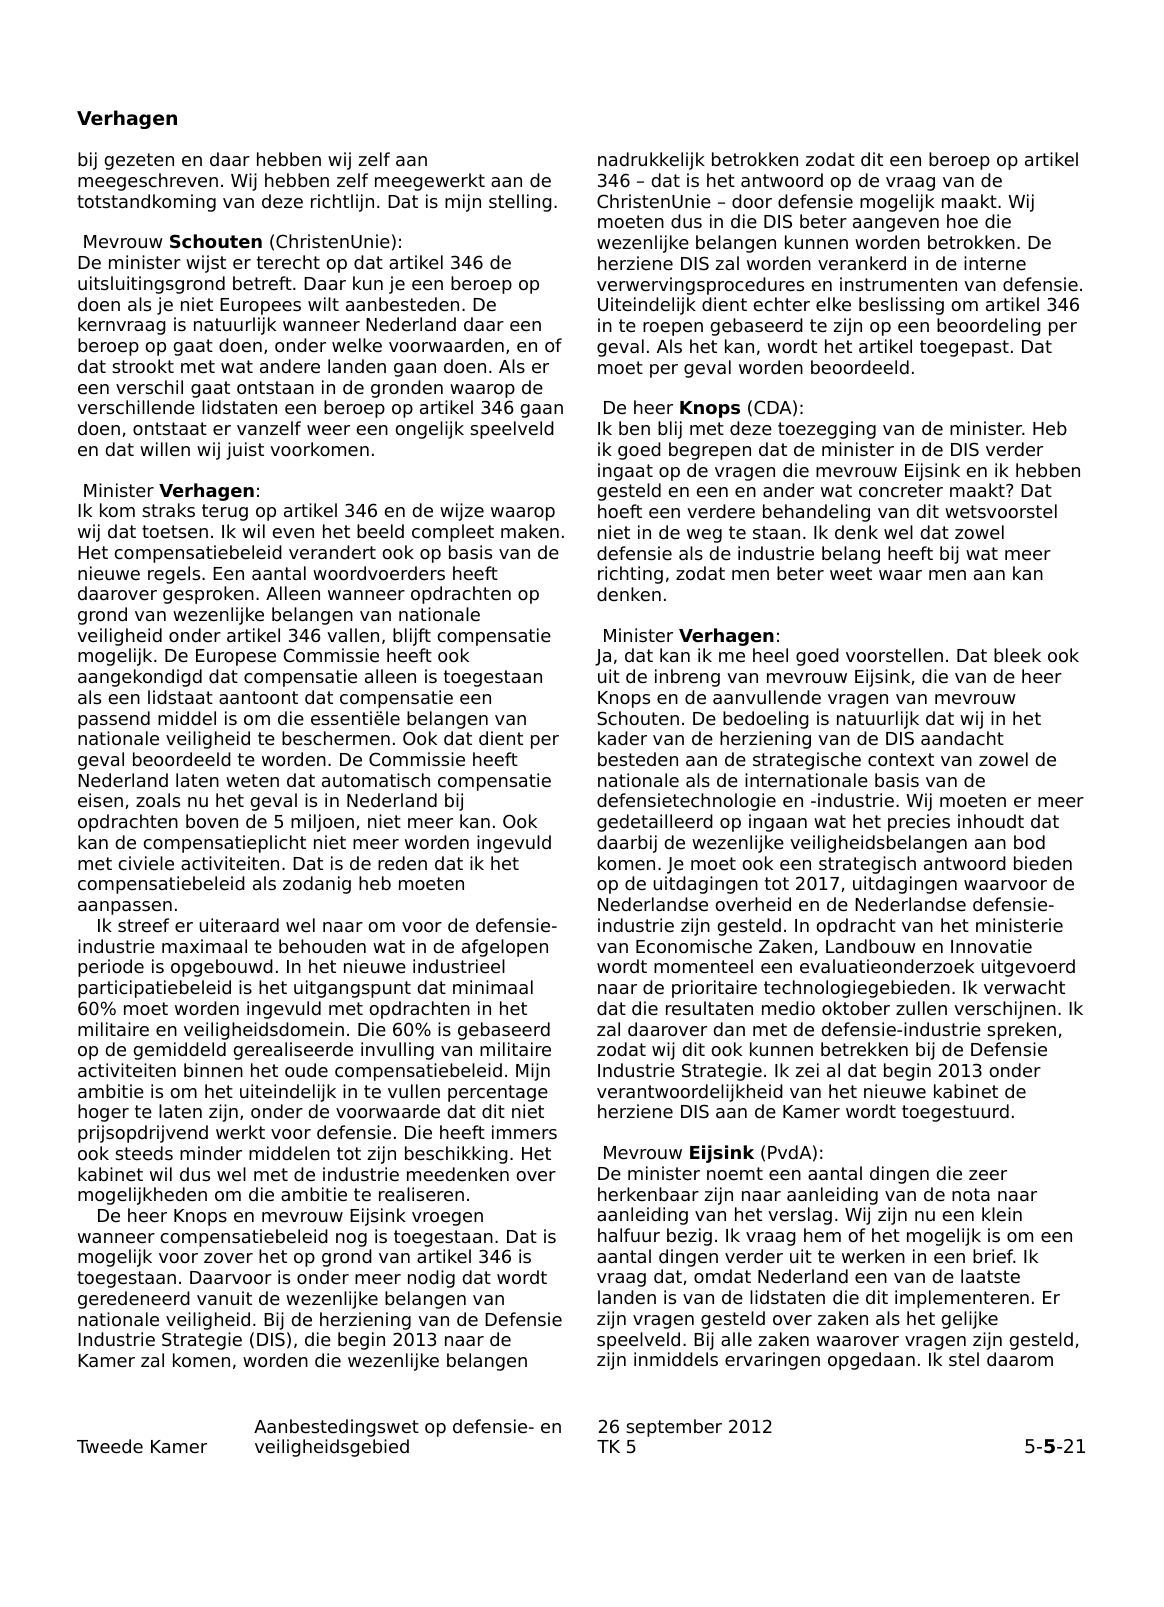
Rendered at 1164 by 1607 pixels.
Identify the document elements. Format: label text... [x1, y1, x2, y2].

text Ik streef er uiteraard wel naar om voor de defensie-industrie maximaal te behouden wat in de afgelopen periode is opgebouwd. In het nieuwe industrieel participatiebeleid is het uitgangspunt dat minimaal 60% moet worden ingevuld met opdrachten in het militaire en veiligheidsdomein. Die 60% is gebaseerd op de gemiddeld gerealiseerde invulling van militaire activiteiten binnen het oude compensatiebeleid. Mijn ambitie is om het uiteindelijk in te vullen percentage hoger te laten zijn, onder de voorwaarde dat dit niet prijsopdrijvend werkt voor defensie. Die heeft immers ook steeds minder middelen tot zijn beschikking. Het kabinet wil dus wel met de industrie meedenken over mogelijkheden om die ambitie te realiseren. [77, 916, 567, 1206]
text Minister Verhagen: [77, 480, 567, 501]
text De heer Knops en mevrouw Eijsink vroegen wanneer compensatiebeleid nog is toegestaan. Dat is mogelijk voor zover het op grond van artikel 346 is toegestaan. Daarvoor is onder meer nodig dat wordt geredeneerd vanuit de wezenlijke belangen van nationale veiligheid. Bij de herziening van de Defensie Industrie Strategie (DIS), die begin 2013 naar de Kamer zal komen, worden die wezenlijke belangen [77, 1206, 567, 1372]
text Minister Verhagen: [596, 626, 1087, 646]
text Mevrouw Schouten (ChristenUnie): [77, 232, 567, 253]
text De minister wijst er terecht op dat artikel 346 de uitsluitingsgrond betreft. Daar kun je een beroep op doen als je niet Europees wilt aanbesteden. De kernvraag is natuurlijk wanneer Nederland daar een beroep op gaat doen, onder welke voorwaarden, en of dat strookt met wat andere landen gaan doen. Als er een verschil gaat ontstaan in de gronden waarop de verschillende lidstaten een beroep op artikel 346 gaan doen, ontstaat er vanzelf weer een ongelijk speelveld en dat willen wij juist voorkomen. [77, 253, 567, 460]
text De heer Knops (CDA): [596, 398, 1087, 419]
text Ik ben blij met deze toezegging van de minister. Heb ik goed begrepen dat de minister in de DIS verder ingaat op de vragen die mevrouw Eijsink en ik hebben gesteld en een en ander wat concreter maakt? Dat hoeft een verdere behandeling van dit wetsvoorstel niet in de weg te staan. Ik denk wel dat zowel defensie als de industrie belang heeft bij wat meer richting, zodat men beter weet waar men aan kan denken. [596, 419, 1087, 606]
text Ik kom straks terug op artikel 346 en de wijze waarop wij dat toetsen. Ik wil even het beeld compleet maken. Het compensatiebeleid verandert ook op basis van de nieuwe regels. Een aantal woordvoerders heeft daarover gesproken. Alleen wanneer opdrachten op grond van wezenlijke belangen van nationale veiligheid onder artikel 346 vallen, blijft compensatie mogelijk. De Europese Commissie heeft ook aangekondigd dat compensatie alleen is toegestaan als een lidstaat aantoont dat compensatie een passend middel is om die essentiële belangen van nationale veiligheid te beschermen. Ook dat dient per geval beoordeeld te worden. De Commissie heeft Nederland laten weten dat automatisch compensatie eisen, zoals nu het geval is in Nederland bij opdrachten boven de 5 miljoen, niet meer kan. Ook kan de compensatieplicht niet meer worden ingevuld met civiele activiteiten. Dat is de reden dat ik het compensatiebeleid als zodanig heb moeten aanpassen. [77, 501, 567, 916]
text Ja, dat kan ik me heel goed voorstellen. Dat bleek ook uit de inbreng van mevrouw Eijsink, die van de heer Knops en de aanvullende vragen van mevrouw Schouten. De bedoeling is natuurlijk dat wij in het kader van de herziening van de DIS aandacht besteden aan de strategische context van zowel de nationale als de internationale basis van de defensietechnologie en -industrie. Wij moeten er meer gedetailleerd op ingaan wat het precies inhoudt dat daarbij de wezenlijke veiligheidsbelangen aan bod komen. Je moet ook een strategisch antwoord bieden op de uitdagingen tot 2017, uitdagingen waarvoor de Nederlandse overheid en de Nederlandse defensie-industrie zijn gesteld. In opdracht van het ministerie van Economische Zaken, Landbouw en Innovatie wordt momenteel een evaluatieonderzoek uitgevoerd naar de prioritaire technologiegebieden. Ik verwacht dat die resultaten medio oktober zullen verschijnen. Ik zal daarover dan met de defensie-industrie spreken, zodat wij dit ook kunnen betrekken bij de Defensie Industrie Strategie. Ik zei al dat begin 2013 onder verantwoordelijkheid van het nieuwe kabinet de herziene DIS aan de Kamer wordt toegestuurd. [596, 646, 1087, 1123]
text De minister noemt een aantal dingen die zeer herkenbaar zijn naar aanleiding van de nota naar aanleiding van het verslag. Wij zijn nu een klein halfuur bezig. Ik vraag hem of het mogelijk is om een aantal dingen verder uit te werken in een brief. Ik vraag dat, omdat Nederland een van de laatste landen is van de lidstaten die dit implementeren. Er zijn vragen gesteld over zaken als het gelijke speelveld. Bij alle zaken waarover vragen zijn gesteld, zijn inmiddels ervaringen opgedaan. Ik stel daarom [596, 1164, 1087, 1371]
text Mevrouw Eijsink (PvdA): [596, 1143, 1087, 1164]
text nadrukkelijk betrokken zodat dit een beroep op artikel 346 – dat is het antwoord op de vraag van de ChristenUnie – door defensie mogelijk maakt. Wij moeten dus in die DIS beter aangeven hoe die wezenlijke belangen kunnen worden betrokken. De herziene DIS zal worden verankerd in de interne verwervingsprocedures en instrumenten van defensie. Uiteindelijk dient echter elke beslissing om artikel 346 in te roepen gebaseerd te zijn op een beoordeling per geval. Als het kan, wordt het artikel toegepast. Dat moet per geval worden beoordeeld. [596, 150, 1087, 378]
text bij gezeten en daar hebben wij zelf aan meegeschreven. Wij hebben zelf meegewerkt aan de totstandkoming van deze richtlijn. Dat is mijn stelling. [77, 150, 567, 212]
